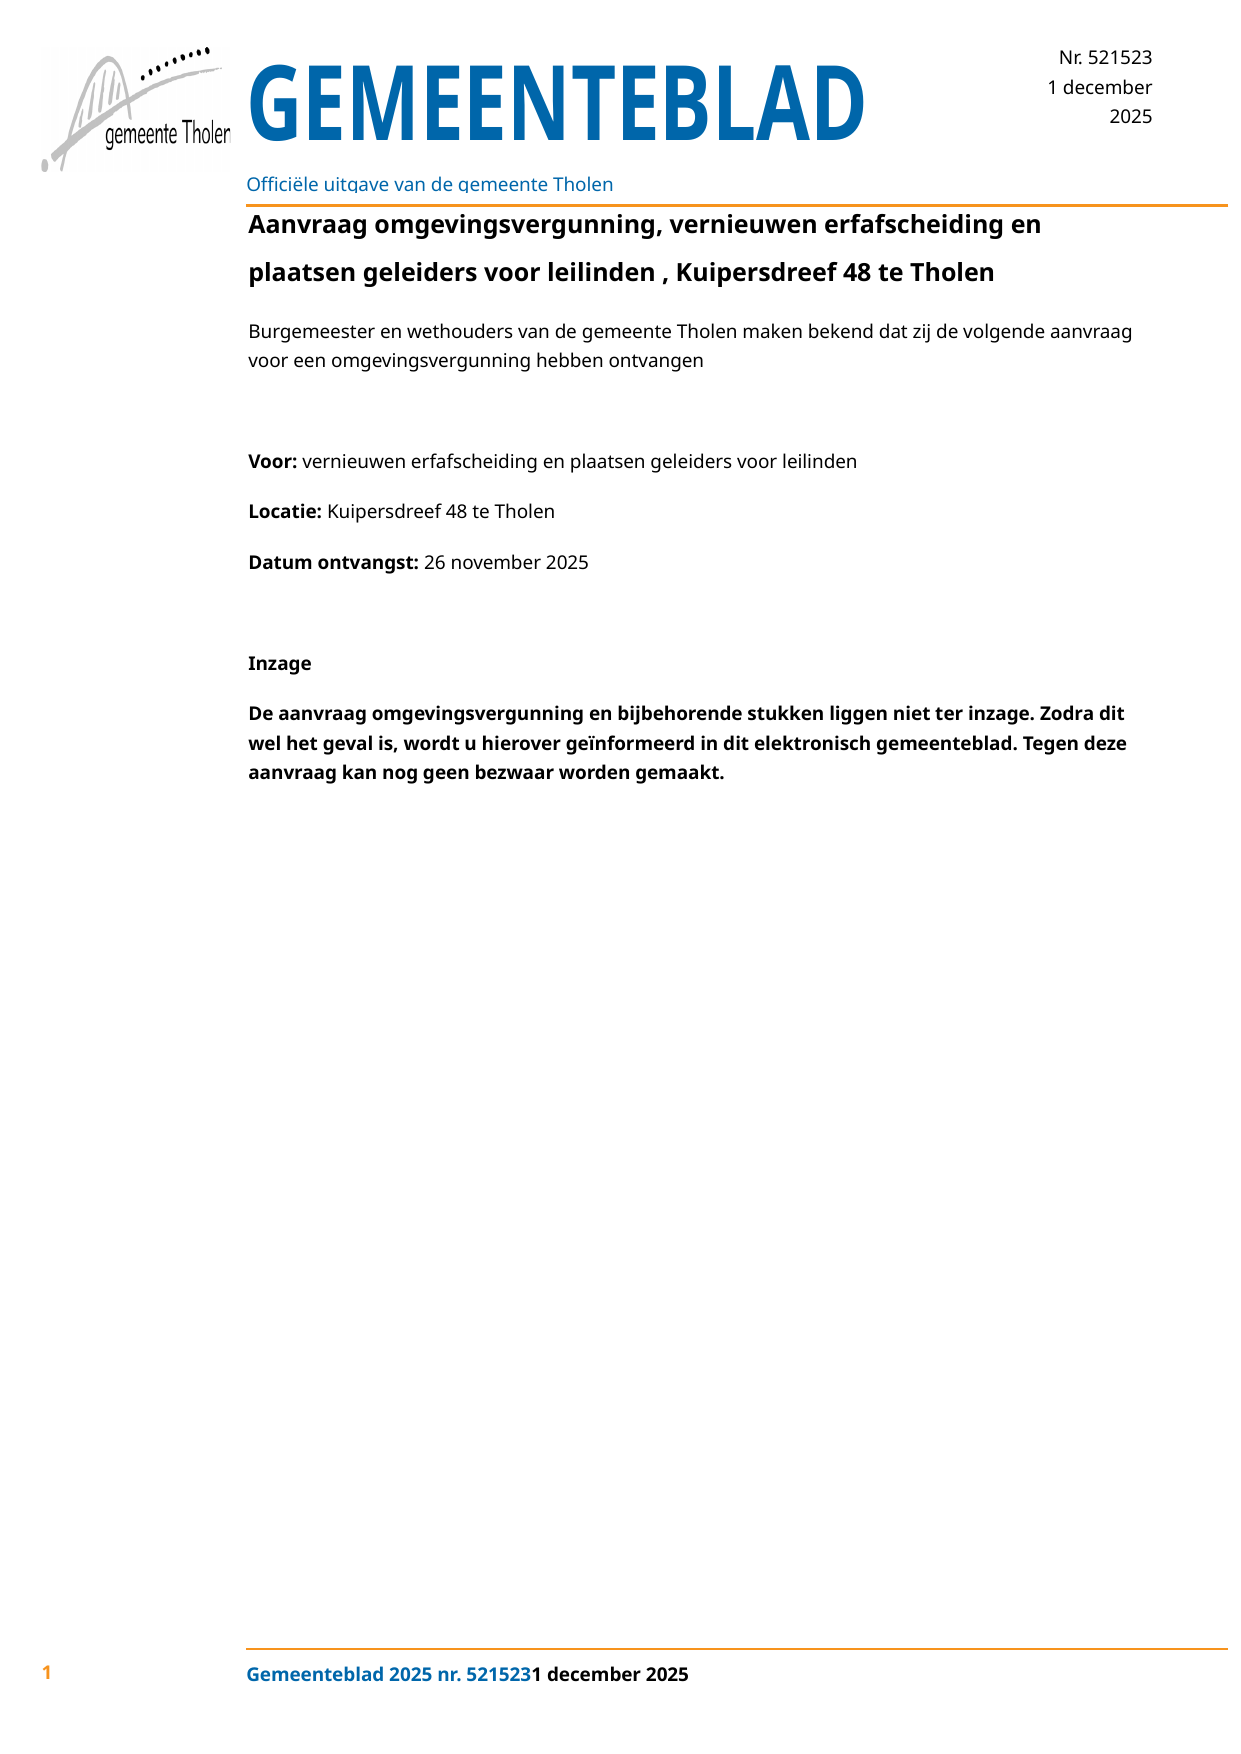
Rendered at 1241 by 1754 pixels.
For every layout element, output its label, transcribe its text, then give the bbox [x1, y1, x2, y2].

text Inzage [248, 650, 1152, 676]
text Datum ontvangst: 26 november 2025 [248, 549, 1152, 575]
text Aanvraag omgevingsvergunning, vernieuwen erfafscheiding en plaatsen geleiders voor leilinden , Kuipersdreef 48 te Tholen [248, 207, 1152, 288]
text Burgemeester en wethouders van de gemeente Tholen maken bekend dat zij de volgende aanvraag voor een omgevingsvergunning hebben ontvangen [248, 318, 1152, 373]
text Locatie: Kuipersdreef 48 te Tholen [248, 499, 1152, 524]
text De aanvraag omgevingsvergunning en bijbehorende stukken liggen niet ter inzage. Zodra dit wel het geval is, wordt u hierover geïnformeerd in dit elektronisch gemeenteblad. Tegen deze aanvraag kan nog geen bezwaar worden gemaakt. [248, 700, 1152, 785]
picture [41, 47, 231, 172]
text Voor: vernieuwen erfafscheiding en plaatsen geleiders voor leilinden [248, 448, 1152, 474]
